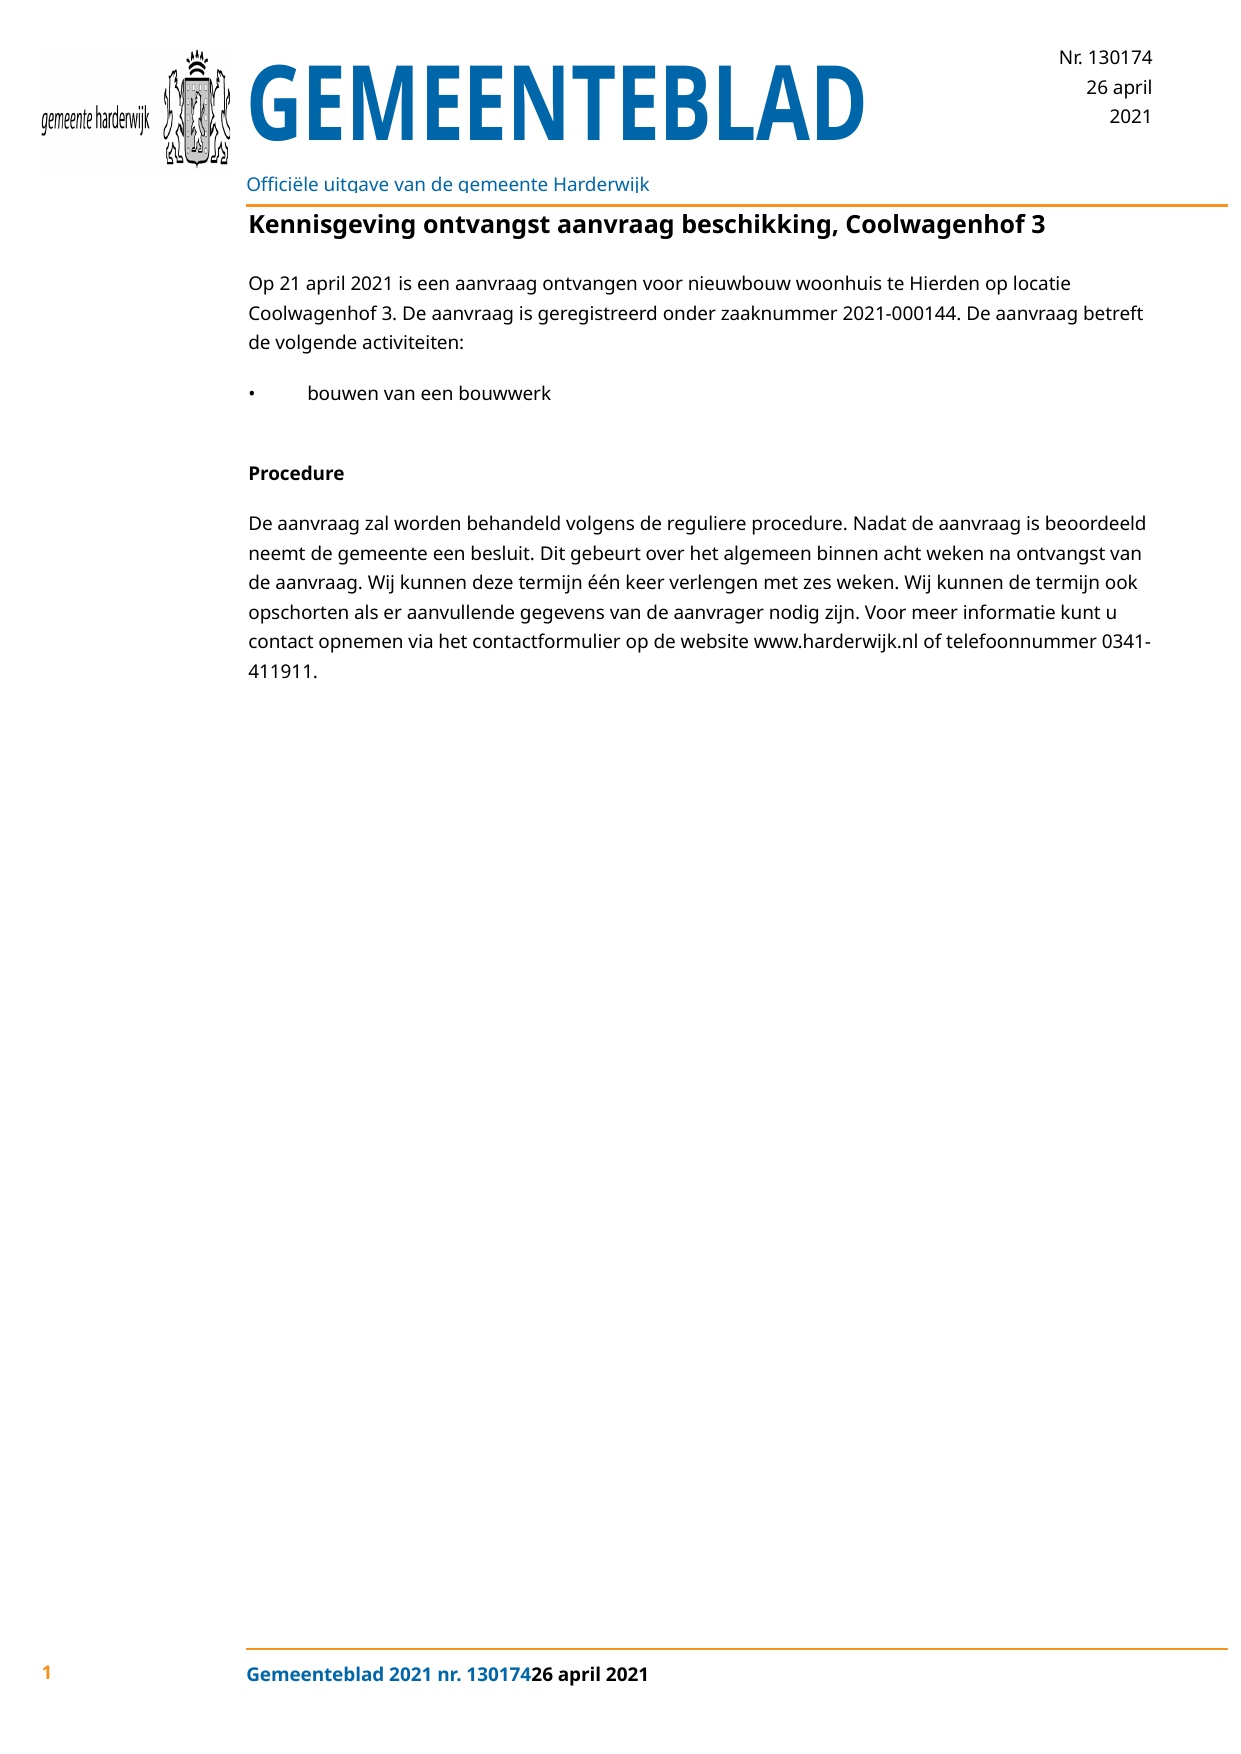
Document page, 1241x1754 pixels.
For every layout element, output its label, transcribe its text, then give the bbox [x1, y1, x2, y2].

text De aanvraag zal worden behandeld volgens de reguliere procedure. Nadat de aanvraag is beoordeeld neemt de gemeente een besluit. Dit gebeurt over het algemeen binnen acht weken na ontvangst van de aanvraag. Wij kunnen deze termijn één keer verlengen met zes weken. Wij kunnen de termijn ook opschorten als er aanvullende gegevens van de aanvrager nodig zijn. Voor meer informatie kunt u contact opnemen via het contactformulier op de website www.harderwijk.nl of telefoonnummer 0341-411911. [248, 510, 1152, 684]
text Kennisgeving ontvangst aanvraag beschikking, Coolwagenhof 3 [248, 207, 1152, 241]
picture [41, 47, 231, 172]
list bouwen van een bouwwerk [248, 380, 1152, 406]
text Procedure [248, 460, 1152, 486]
text Op 21 april 2021 is een aanvraag ontvangen voor nieuwbouw woonhuis te Hierden op locatie Coolwagenhof 3. De aanvraag is geregistreerd onder zaaknummer 2021-000144. De aanvraag betreft de volgende activiteiten: [248, 270, 1152, 355]
